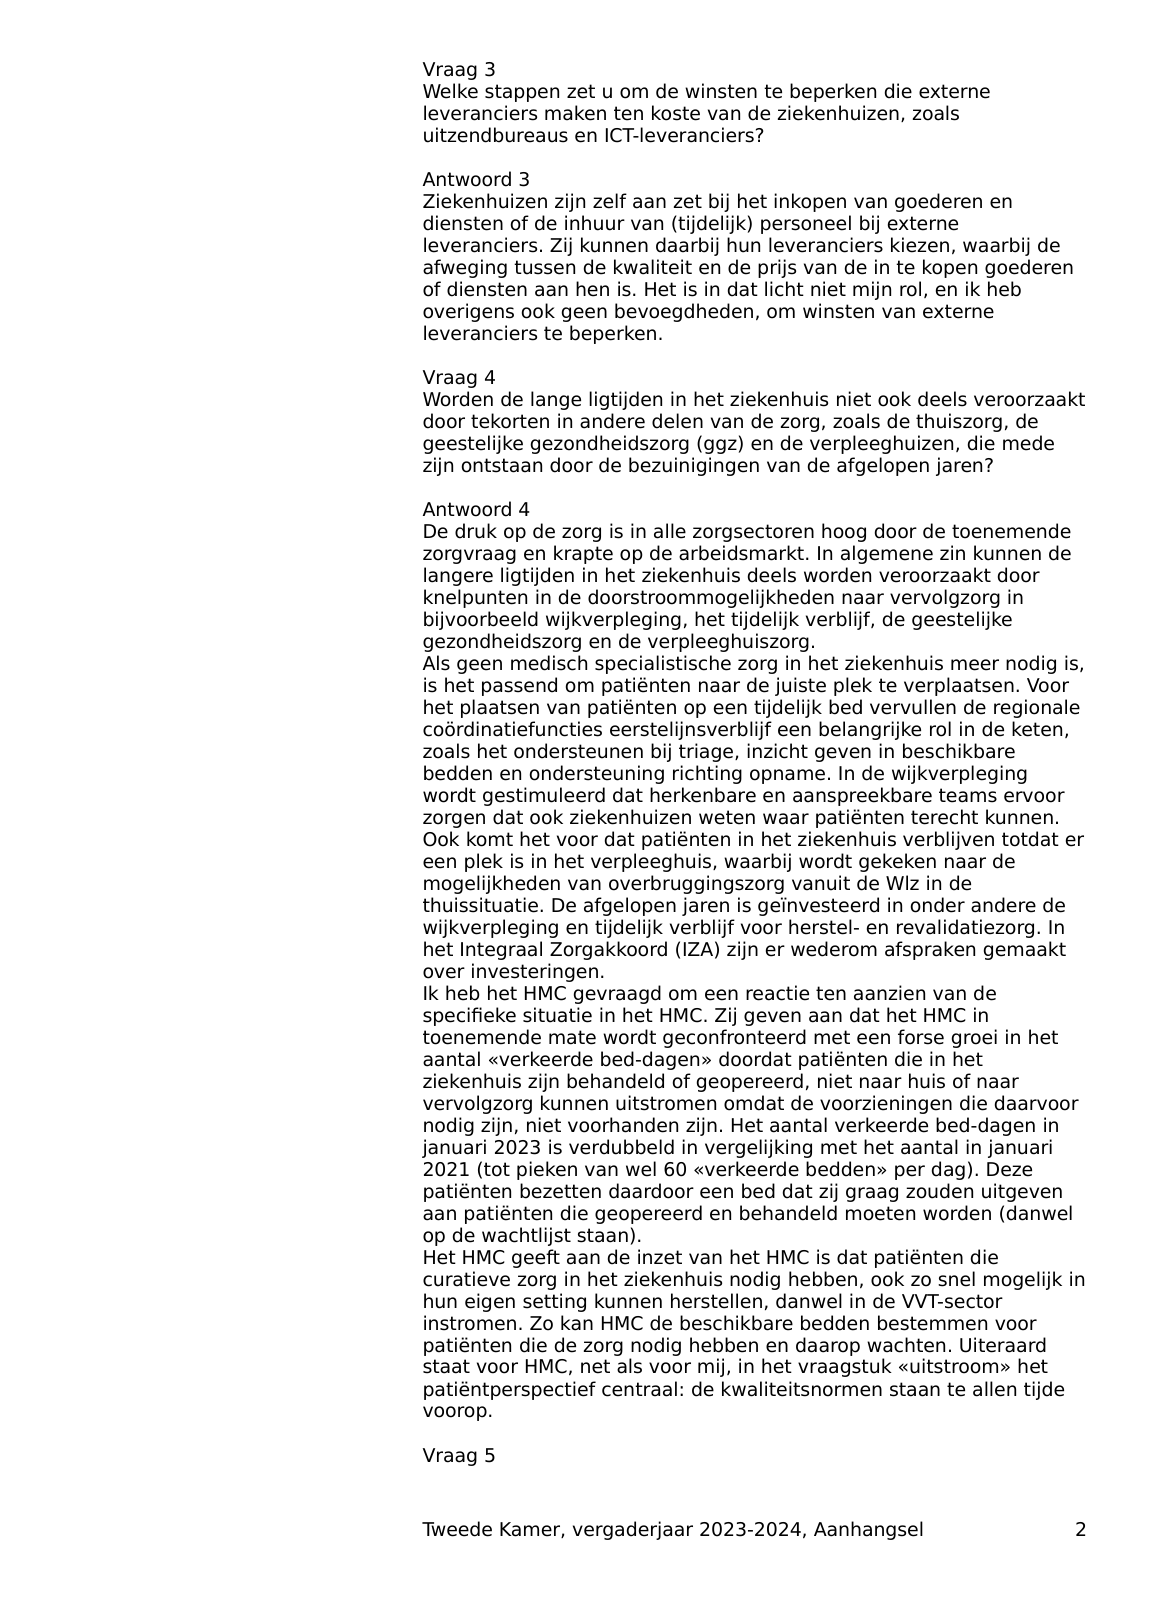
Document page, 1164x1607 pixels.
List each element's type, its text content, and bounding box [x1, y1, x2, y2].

text Antwoord 4 [422, 499, 1087, 521]
text Vraag 4 [422, 367, 1087, 389]
text Ziekenhuizen zijn zelf aan zet bij het inkopen van goederen en diensten of de inhuur van (tijdelijk) personeel bij externe leveranciers. Zij kunnen daarbij hun leveranciers kiezen, waarbij de afweging tussen de kwaliteit en de prijs van de in te kopen goederen of diensten aan hen is. Het is in dat licht niet mijn rol, en ik heb overigens ook geen bevoegdheden, om winsten van externe leveranciers te beperken. [422, 191, 1087, 345]
text Welke stappen zet u om de winsten te beperken die externe leveranciers maken ten koste van de ziekenhuizen, zoals uitzendbureaus en ICT-leveranciers? [422, 81, 1087, 147]
text Ik heb het HMC gevraagd om een reactie ten aanzien van de specifieke situatie in het HMC. Zij geven aan dat het HMC in toenemende mate wordt geconfronteerd met een forse groei in het aantal «verkeerde bed-dagen» doordat patiënten die in het ziekenhuis zijn behandeld of geopereerd, niet naar huis of naar vervolgzorg kunnen uitstromen omdat de voorzieningen die daarvoor nodig zijn, niet voorhanden zijn. Het aantal verkeerde bed-dagen in januari 2023 is verdubbeld in vergelijking met het aantal in januari 2021 (tot pieken van wel 60 «verkeerde bedden» per dag). Deze patiënten bezetten daardoor een bed dat zij graag zouden uitgeven aan patiënten die geopereerd en behandeld moeten worden (danwel op de wachtlijst staan). [422, 983, 1087, 1247]
text Vraag 3 [422, 59, 1087, 81]
text Vraag 5 [422, 1444, 1087, 1467]
text Als geen medisch specialistische zorg in het ziekenhuis meer nodig is, is het passend om patiënten naar de juiste plek te verplaatsen. Voor het plaatsen van patiënten op een tijdelijk bed vervullen de regionale coördinatiefuncties eerstelijnsverblijf een belangrijke rol in de keten, zoals het ondersteunen bij triage, inzicht geven in beschikbare bedden en ondersteuning richting opname. In de wijkverpleging wordt gestimuleerd dat herkenbare en aanspreekbare teams ervoor zorgen dat ook ziekenhuizen weten waar patiënten terecht kunnen. Ook komt het voor dat patiënten in het ziekenhuis verblijven totdat er een plek is in het verpleeghuis, waarbij wordt gekeken naar de mogelijkheden van overbruggingszorg vanuit de Wlz in de thuissituatie. De afgelopen jaren is geïnvesteerd in onder andere de wijkverpleging en tijdelijk verblijf voor herstel- en revalidatiezorg. In het Integraal Zorgakkoord (IZA) zijn er wederom afspraken gemaakt over investeringen. [422, 653, 1087, 983]
text Het HMC geeft aan de inzet van het HMC is dat patiënten die curatieve zorg in het ziekenhuis nodig hebben, ook zo snel mogelijk in hun eigen setting kunnen herstellen, danwel in de VVT-sector instromen. Zo kan HMC de beschikbare bedden bestemmen voor patiënten die de zorg nodig hebben en daarop wachten. Uiteraard staat voor HMC, net als voor mij, in het vraagstuk «uitstroom» het patiëntperspectief centraal: de kwaliteitsnormen staan te allen tijde voorop. [422, 1247, 1087, 1422]
text Antwoord 3 [422, 169, 1087, 191]
text Worden de lange ligtijden in het ziekenhuis niet ook deels veroorzaakt door tekorten in andere delen van de zorg, zoals de thuiszorg, de geestelijke gezondheidszorg (ggz) en de verpleeghuizen, die mede zijn ontstaan door de bezuinigingen van de afgelopen jaren? [422, 389, 1087, 477]
text De druk op de zorg is in alle zorgsectoren hoog door de toenemende zorgvraag en krapte op de arbeidsmarkt. In algemene zin kunnen de langere ligtijden in het ziekenhuis deels worden veroorzaakt door knelpunten in de doorstroommogelijkheden naar vervolgzorg in bijvoorbeeld wijkverpleging, het tijdelijk verblijf, de geestelijke gezondheidszorg en de verpleeghuiszorg. [422, 521, 1087, 653]
